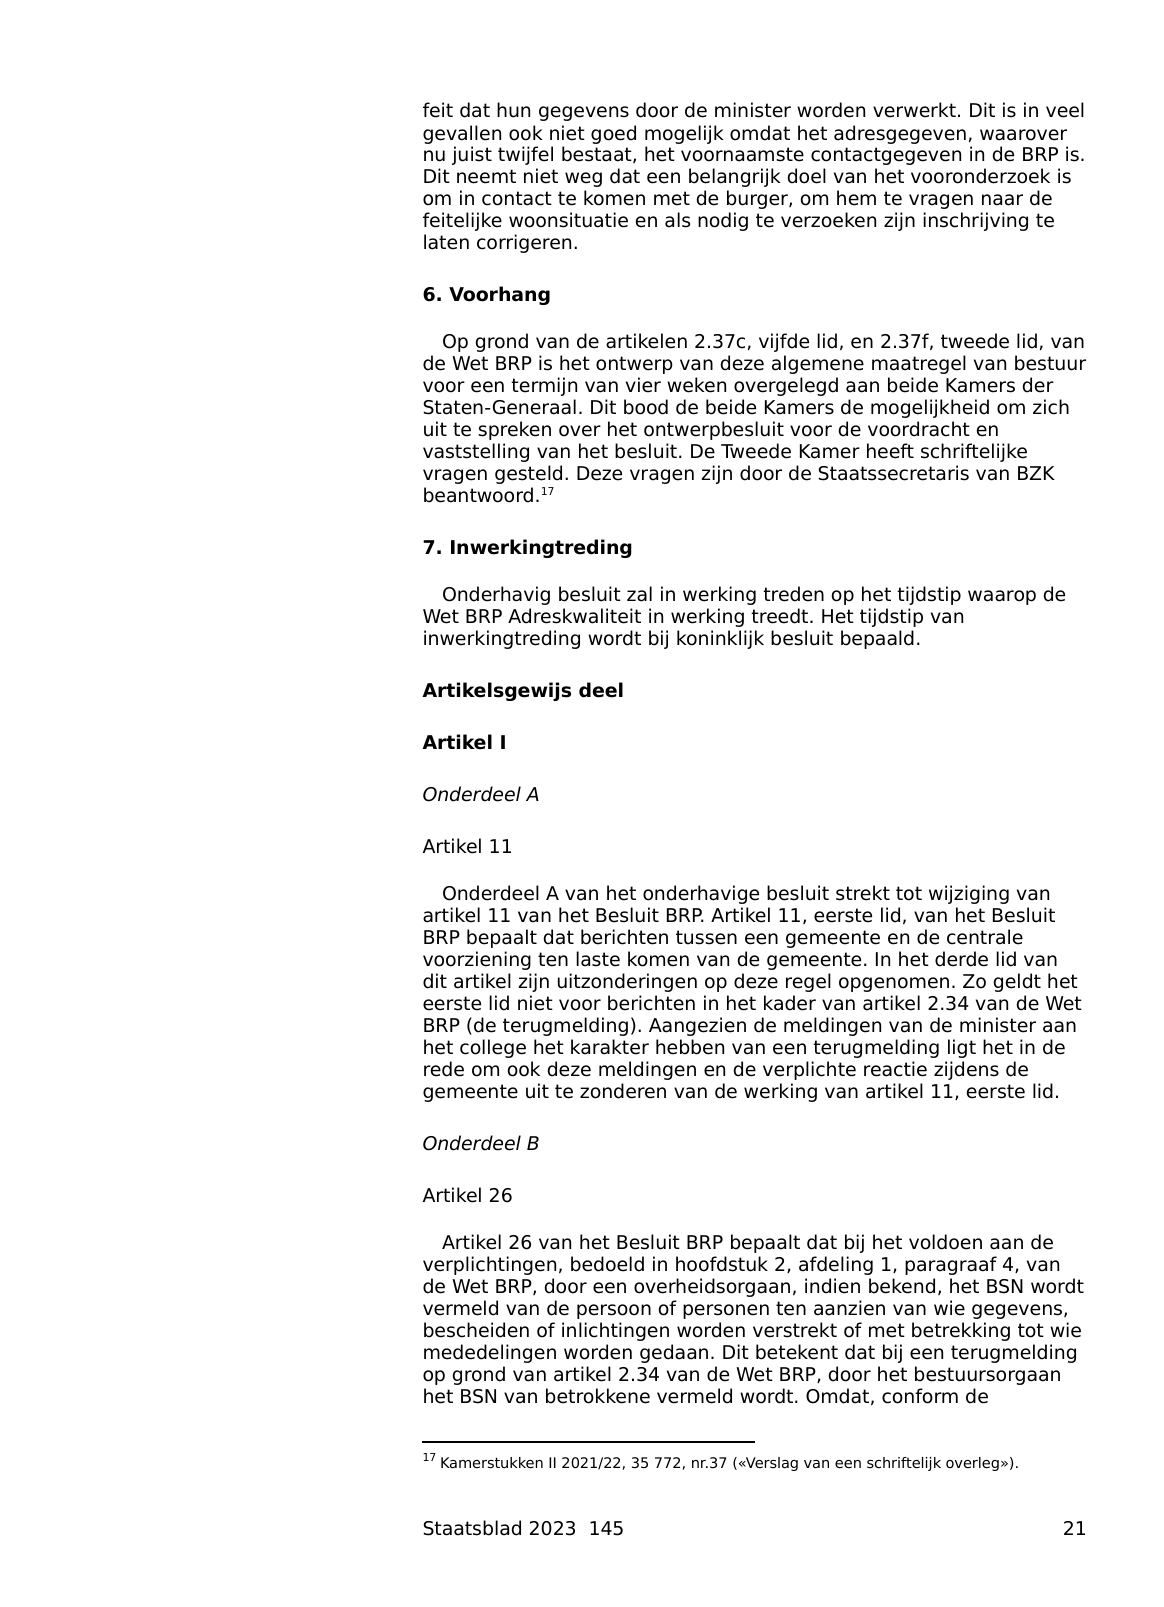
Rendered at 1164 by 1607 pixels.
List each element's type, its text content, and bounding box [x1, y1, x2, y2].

subtitle Artikel I [422, 732, 1087, 754]
text Onderdeel A van het onderhavige besluit strekt tot wijziging van artikel 11 van het Besluit BRP. Artikel 11, eerste lid, van het Besluit BRP bepaalt dat berichten tussen een gemeente en de centrale voorziening ten laste komen van de gemeente. In het derde lid van dit artikel zijn uitzonderingen op deze regel opgenomen. Zo geldt het eerste lid niet voor berichten in het kader van artikel 2.34 van de Wet BRP (de terugmelding). Aangezien de meldingen van de minister aan het college het karakter hebben van een terugmelding ligt het in de rede om ook deze meldingen en de verplichte reactie zijdens de gemeente uit te zonderen van de werking van artikel 11, eerste lid. [422, 883, 1087, 1103]
text Onderhavig besluit zal in werking treden op het tijdstip waarop de Wet BRP Adreskwaliteit in werking treedt. Het tijdstip van inwerkingtreding wordt bij koninklijk besluit bepaald. [422, 584, 1087, 650]
text feit dat hun gegevens door de minister worden verwerkt. Dit is in veel gevallen ook niet goed mogelijk omdat het adresgegeven, waarover nu juist twijfel bestaat, het voornaamste contactgegeven in de BRP is. Dit neemt niet weg dat een belangrijk doel van het vooronderzoek is om in contact te komen met de burger, om hem te vragen naar de feitelijke woonsituatie en als nodig te verzoeken zijn inschrijving te laten corrigeren. [422, 100, 1087, 254]
subtitle Artikelsgewijs deel [422, 680, 1087, 702]
subtitle Artikel 11 [422, 836, 1087, 858]
text Op grond van de artikelen 2.37c, vijfde lid, en 2.37f, tweede lid, van de Wet BRP is het ontwerp van deze algemene maatregel van bestuur voor een termijn van vier weken overgelegd aan beide Kamers der Staten-Generaal. Dit bood de beide Kamers de mogelijkheid om zich uit te spreken over het ontwerpbesluit voor de voordracht en vaststelling van het besluit. De Tweede Kamer heeft schriftelijke vragen gesteld. Deze vragen zijn door de Staatssecretaris van BZK beantwoord. [422, 331, 1087, 507]
text Kamerstukken II 2021/22, 35 772, nr.37 («Verslag van een schriftelijk overleg»). [422, 1451, 1087, 1473]
subtitle Onderdeel B [422, 1133, 1087, 1155]
subtitle 6. Voorhang [422, 284, 1087, 306]
text Artikel 26 van het Besluit BRP bepaalt dat bij het voldoen aan de verplichtingen, bedoeld in hoofdstuk 2, afdeling 1, paragraaf 4, van de Wet BRP, door een overheidsorgaan, indien bekend, het BSN wordt vermeld van de persoon of personen ten aanzien van wie gegevens, bescheiden of inlichtingen worden verstrekt of met betrekking tot wie mededelingen worden gedaan. Dit betekent dat bij een terugmelding op grond van artikel 2.34 van de Wet BRP, door het bestuursorgaan het BSN van betrokkene vermeld wordt. Omdat, conform de [422, 1232, 1087, 1407]
subtitle Onderdeel A [422, 784, 1087, 806]
subtitle 7. Inwerkingtreding [422, 537, 1087, 559]
subtitle Artikel 26 [422, 1185, 1087, 1207]
